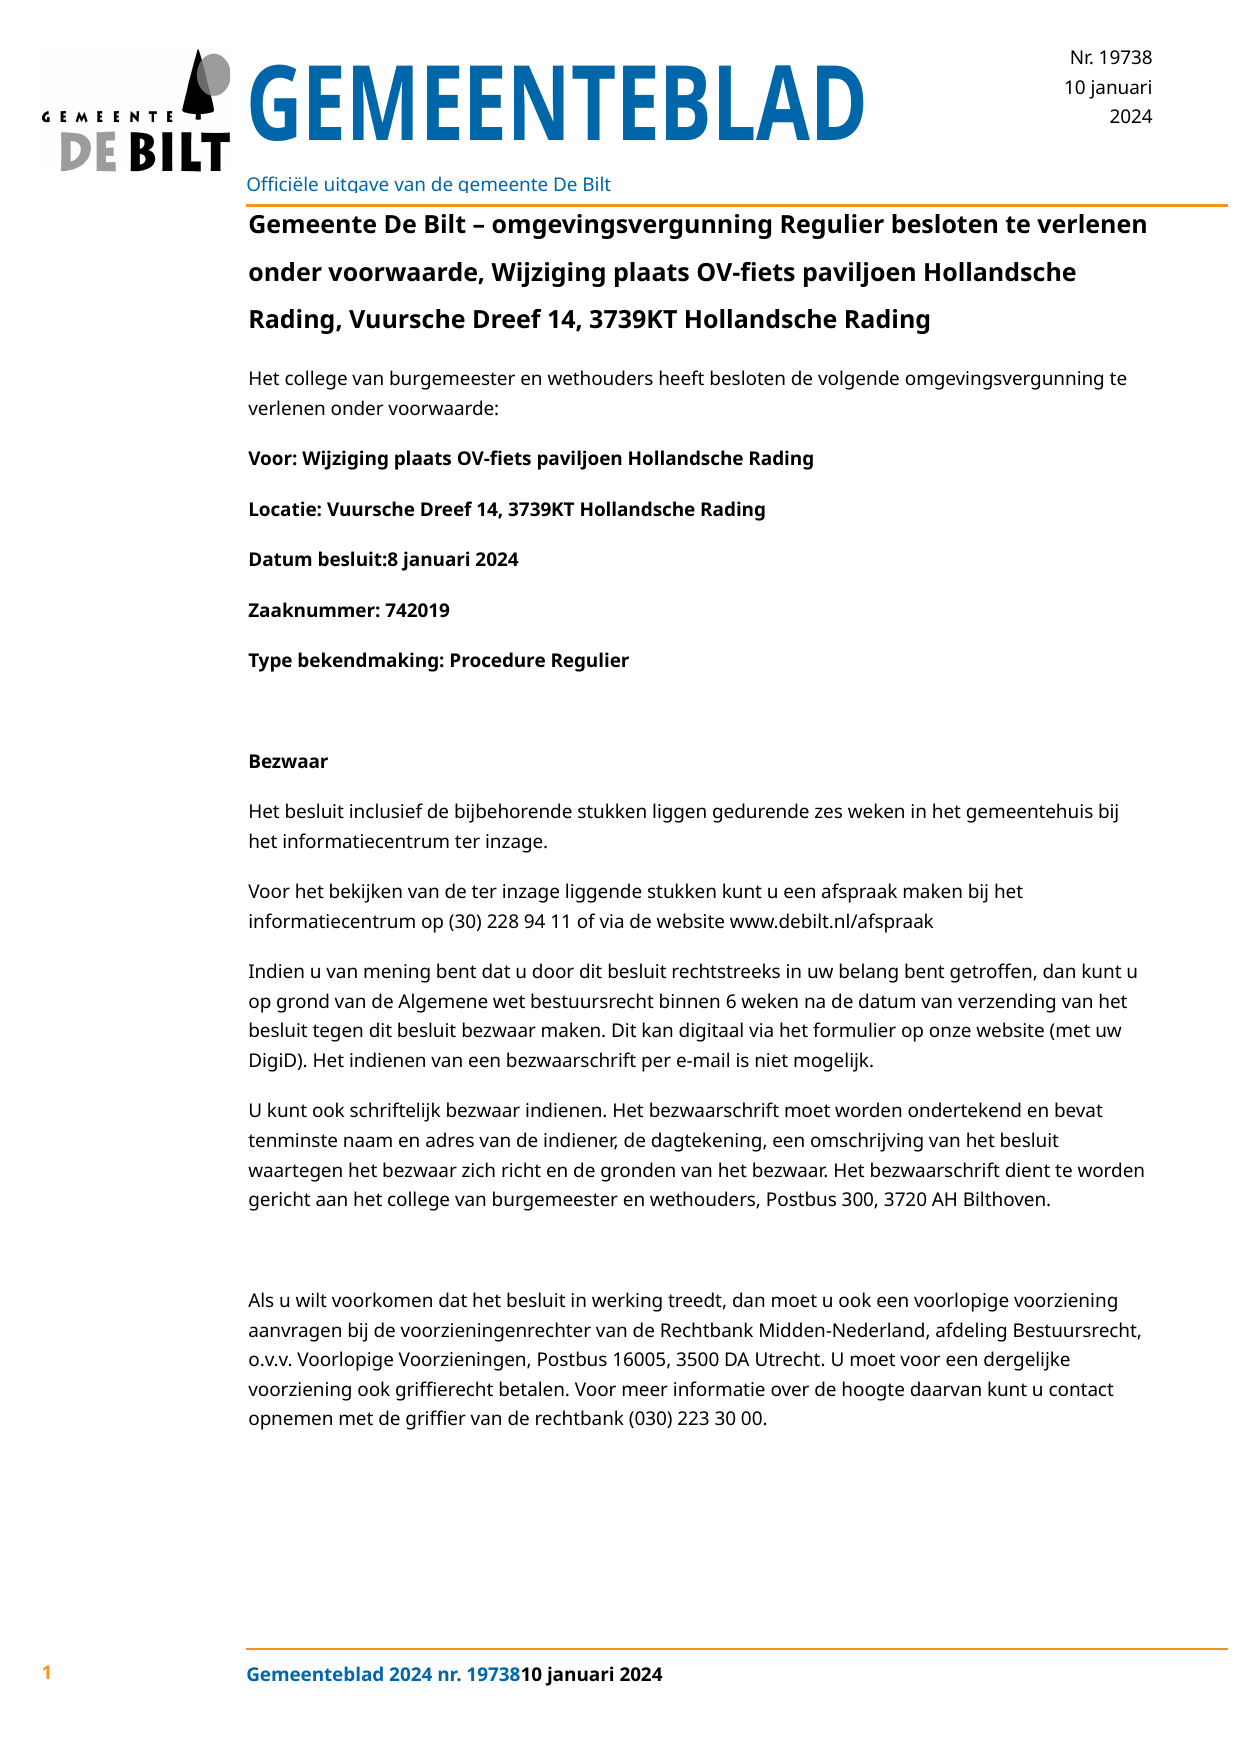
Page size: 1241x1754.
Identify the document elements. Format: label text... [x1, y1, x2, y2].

text Type bekendmaking: Procedure Regulier [248, 647, 1152, 673]
text Als u wilt voorkomen dat het besluit in werking treedt, dan moet u ook een voorlopige voorziening aanvragen bij de voorzieningenrechter van de Rechtbank Midden-Nederland, afdeling Bestuursrecht, o.v.v. Voorlopige Voorzieningen, Postbus 16005, 3500 DA Utrecht. U moet voor een dergelijke voorziening ook griffierecht betalen. Voor meer informatie over de hoogte daarvan kunt u contact opnemen met de griffier van de rechtbank (030) 223 30 00. [248, 1287, 1152, 1431]
picture [41, 47, 231, 172]
text Gemeente De Bilt – omgevingsvergunning Regulier besloten te verlenen onder voorwaarde, Wijziging plaats OV-fiets paviljoen Hollandsche Rading, Vuursche Dreef 14, 3739KT Hollandsche Rading [248, 207, 1152, 336]
text Zaaknummer: 742019 [248, 597, 1152, 622]
text Bezwaar [248, 748, 1152, 774]
text U kunt ook schriftelijk bezwaar indienen. Het bezwaarschrift moet worden ondertekend en bevat tenminste naam en adres van de indiener, de dagtekening, een omschrijving van het besluit waartegen het bezwaar zich richt en de gronden van het bezwaar. Het bezwaarschrift dient te worden gericht aan het college van burgemeester en wethouders, Postbus 300, 3720 AH Bilthoven. [248, 1098, 1152, 1212]
text Het college van burgemeester en wethouders heeft besloten de volgende omgevingsvergunning te verlenen onder voorwaarde: [248, 366, 1152, 421]
text Locatie: Vuursche Dreef 14, 3739KT Hollandsche Rading [248, 496, 1152, 522]
text Het besluit inclusief de bijbehorende stukken liggen gedurende zes weken in het gemeentehuis bij het informatiecentrum ter inzage. [248, 798, 1152, 854]
text Voor het bekijken van de ter inzage liggende stukken kunt u een afspraak maken bij het informatiecentrum op (30) 228 94 11 of via de website www.debilt.nl/afspraak [248, 878, 1152, 934]
text Datum besluit:8 januari 2024 [248, 546, 1152, 572]
text Indien u van mening bent dat u door dit besluit rechtstreeks in uw belang bent getroffen, dan kunt u op grond van de Algemene wet bestuursrecht binnen 6 weken na de datum van verzending van het besluit tegen dit besluit bezwaar maken. Dit kan digitaal via het formulier op onze website (met uw DigiD). Het indienen van een bezwaarschrift per e-mail is niet mogelijk. [248, 958, 1152, 1073]
text Voor: Wijziging plaats OV-fiets paviljoen Hollandsche Rading [248, 446, 1152, 471]
